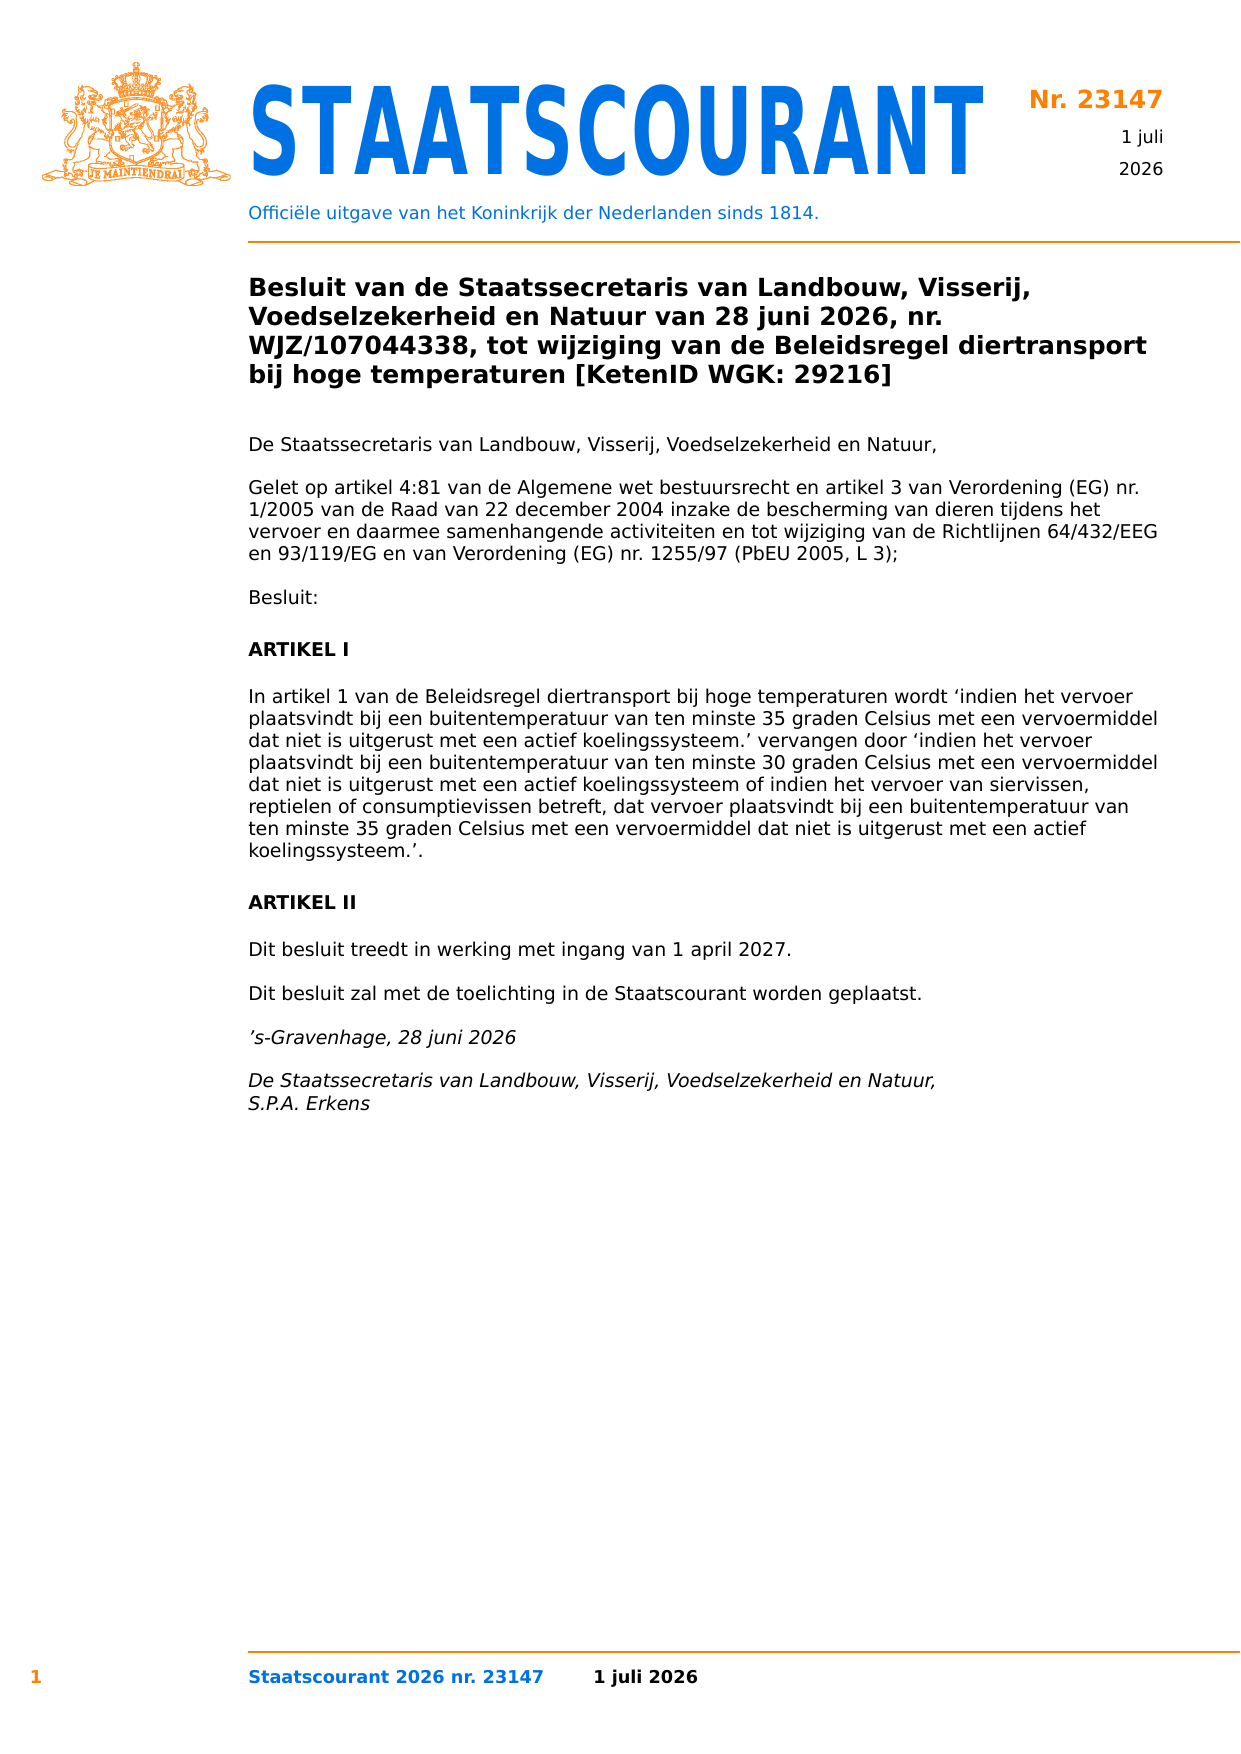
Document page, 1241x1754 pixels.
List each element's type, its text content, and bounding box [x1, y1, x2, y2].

subtitle ARTIKEL I [248, 639, 1163, 661]
text Gelet op artikel 4:81 van de Algemene wet bestuursrecht en artikel 3 van Verordening (EG) nr. 1/2005 van de Raad van 22 december 2004 inzake de bescherming van dieren tijdens het vervoer en daarmee samenhangende activiteiten en tot wijziging van de Richtlijnen 64/432/EEG en 93/119/EG en van Verordening (EG) nr. 1255/97 (PbEU 2005, L 3); [248, 477, 1163, 565]
text Dit besluit zal met de toelichting in de Staatscourant worden geplaatst. [248, 983, 1163, 1005]
picture [41, 62, 231, 186]
text De Staatssecretaris van Landbouw, Visserij, Voedselzekerheid en Natuur, S.P.A. Erkens [248, 1070, 1163, 1114]
table_header STAATSCOURANT [248, 62, 998, 203]
text De Staatssecretaris van Landbouw, Visserij, Voedselzekerheid en Natuur, [248, 433, 1163, 455]
text Besluit: [248, 587, 1163, 609]
table_header Nr. 23147 [998, 62, 1240, 121]
table_cell 2026 [998, 153, 1240, 203]
subtitle ARTIKEL II [248, 892, 1163, 914]
text In artikel 1 van de Beleidsregel diertransport bij hoge temperaturen wordt ‘indien het vervoer plaatsvindt bij een buitentemperatuur van ten minste 35 graden Celsius met een vervoermiddel dat niet is uitgerust met een actief koelingssysteem.’ vervangen door ‘indien het vervoer plaatsvindt bij een buitentemperatuur van ten minste 30 graden Celsius met een vervoermiddel dat niet is uitgerust met een actief koelingssysteem of indien het vervoer van siervissen, reptielen of consumptievissen betreft, dat vervoer plaatsvindt bij een buitentemperatuur van ten minste 35 graden Celsius met een vervoermiddel dat niet is uitgerust met een actief koelingssysteem.’. [248, 686, 1163, 862]
text Dit besluit treedt in werking met ingang van 1 april 2027. [248, 939, 1163, 961]
subtitle Besluit van de Staatssecretaris van Landbouw, Visserij, Voedselzekerheid en Natuur van 28 juni 2026, nr. WJZ/107044338, tot wijziging van de Beleidsregel diertransport bij hoge temperaturen [KetenID WGK: 29216] [248, 273, 1163, 390]
text ’s-Gravenhage, 28 juni 2026 [248, 1027, 1163, 1048]
table_cell 1 juli [998, 121, 1240, 153]
table_cell Officiële uitgave van het Koninkrijk der Nederlanden sinds 1814. [248, 203, 1240, 241]
table_header [25, 62, 248, 241]
